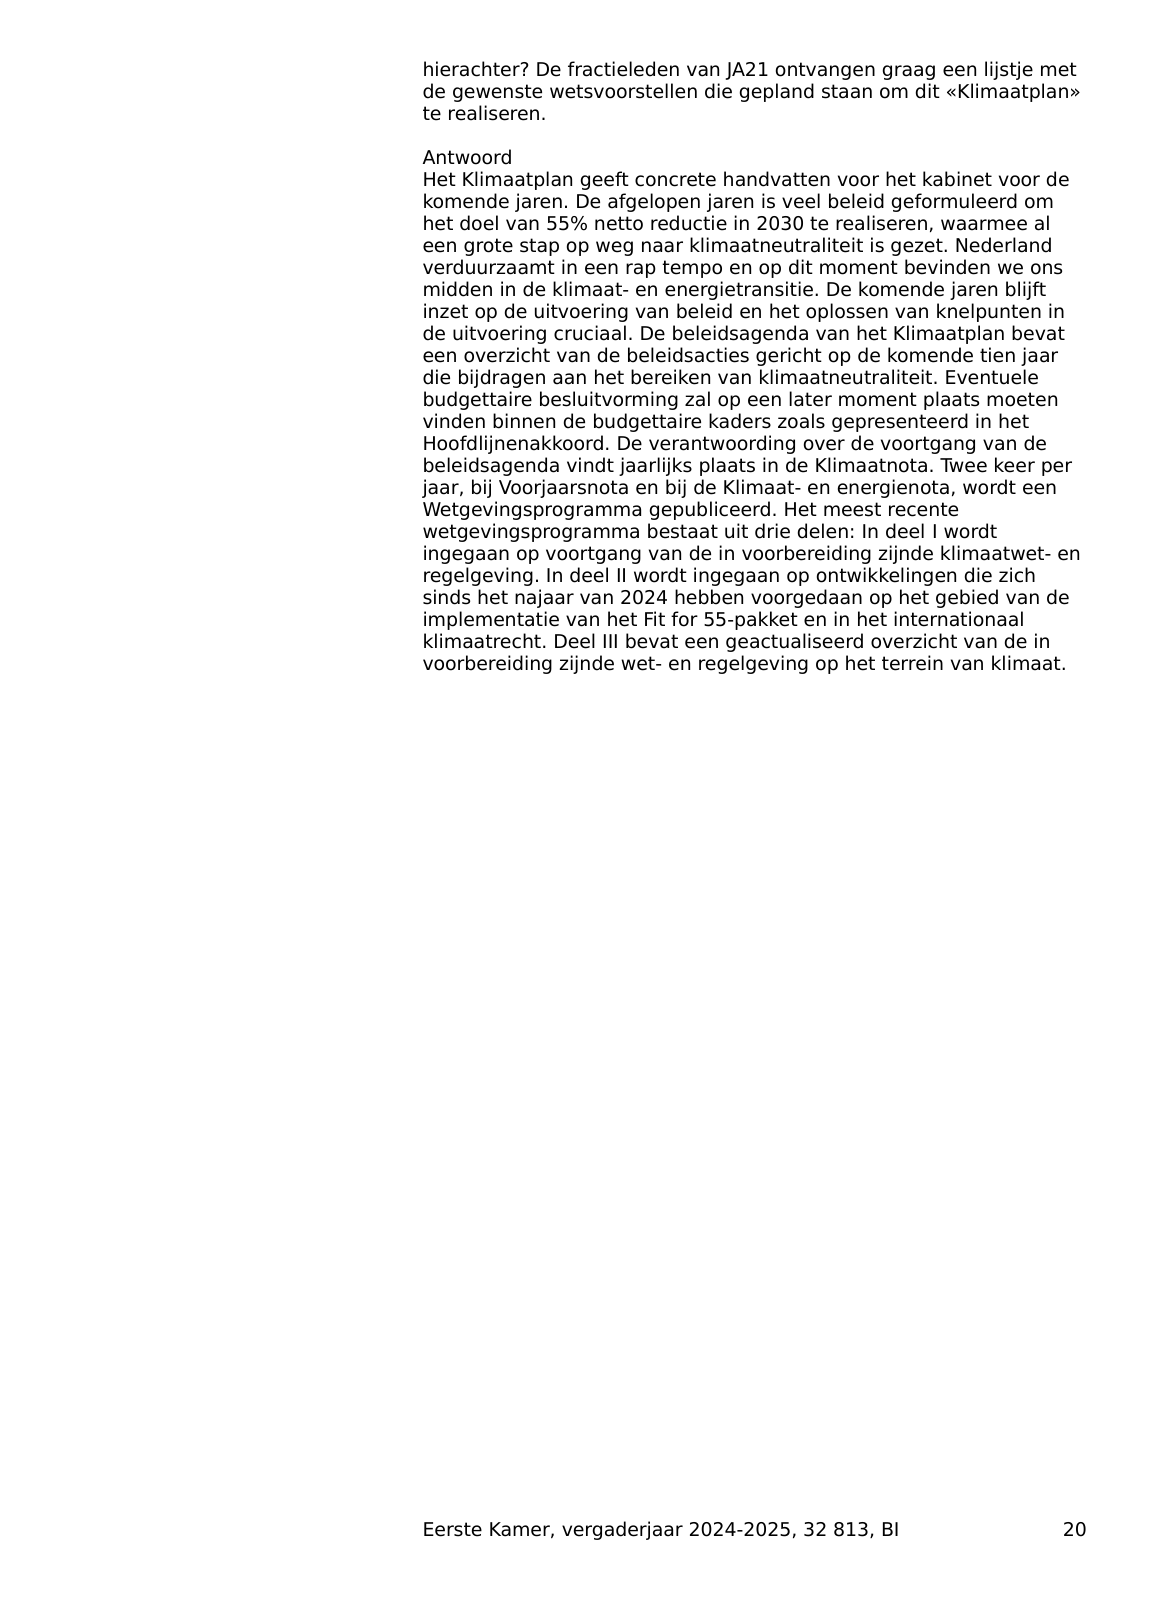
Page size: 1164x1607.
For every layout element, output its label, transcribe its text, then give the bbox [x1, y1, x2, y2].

text hierachter? De fractieleden van JA21 ontvangen graag een lijstje met de gewenste wetsvoorstellen die gepland staan om dit «Klimaatplan» te realiseren. [422, 59, 1087, 125]
text Het Klimaatplan geeft concrete handvatten voor het kabinet voor de komende jaren. De afgelopen jaren is veel beleid geformuleerd om het doel van 55% netto reductie in 2030 te realiseren, waarmee al een grote stap op weg naar klimaatneutraliteit is gezet. Nederland verduurzaamt in een rap tempo en op dit moment bevinden we ons midden in de klimaat- en energietransitie. De komende jaren blijft inzet op de uitvoering van beleid en het oplossen van knelpunten in de uitvoering cruciaal. De beleidsagenda van het Klimaatplan bevat een overzicht van de beleidsacties gericht op de komende tien jaar die bijdragen aan het bereiken van klimaatneutraliteit. Eventuele budgettaire besluitvorming zal op een later moment plaats moeten vinden binnen de budgettaire kaders zoals gepresenteerd in het Hoofdlijnenakkoord. De verantwoording over de voortgang van de beleidsagenda vindt jaarlijks plaats in de Klimaatnota. Twee keer per jaar, bij Voorjaarsnota en bij de Klimaat- en energienota, wordt een Wetgevingsprogramma gepubliceerd. Het meest recente wetgevingsprogramma bestaat uit drie delen: In deel I wordt ingegaan op voortgang van de in voorbereiding zijnde klimaatwet- en regelgeving. In deel II wordt ingegaan op ontwikkelingen die zich sinds het najaar van 2024 hebben voorgedaan op het gebied van de implementatie van het Fit for 55-pakket en in het internationaal klimaatrecht. Deel III bevat een geactualiseerd overzicht van de in voorbereiding zijnde wet- en regelgeving op het terrein van klimaat. [422, 169, 1087, 675]
text Antwoord [422, 147, 1087, 169]
